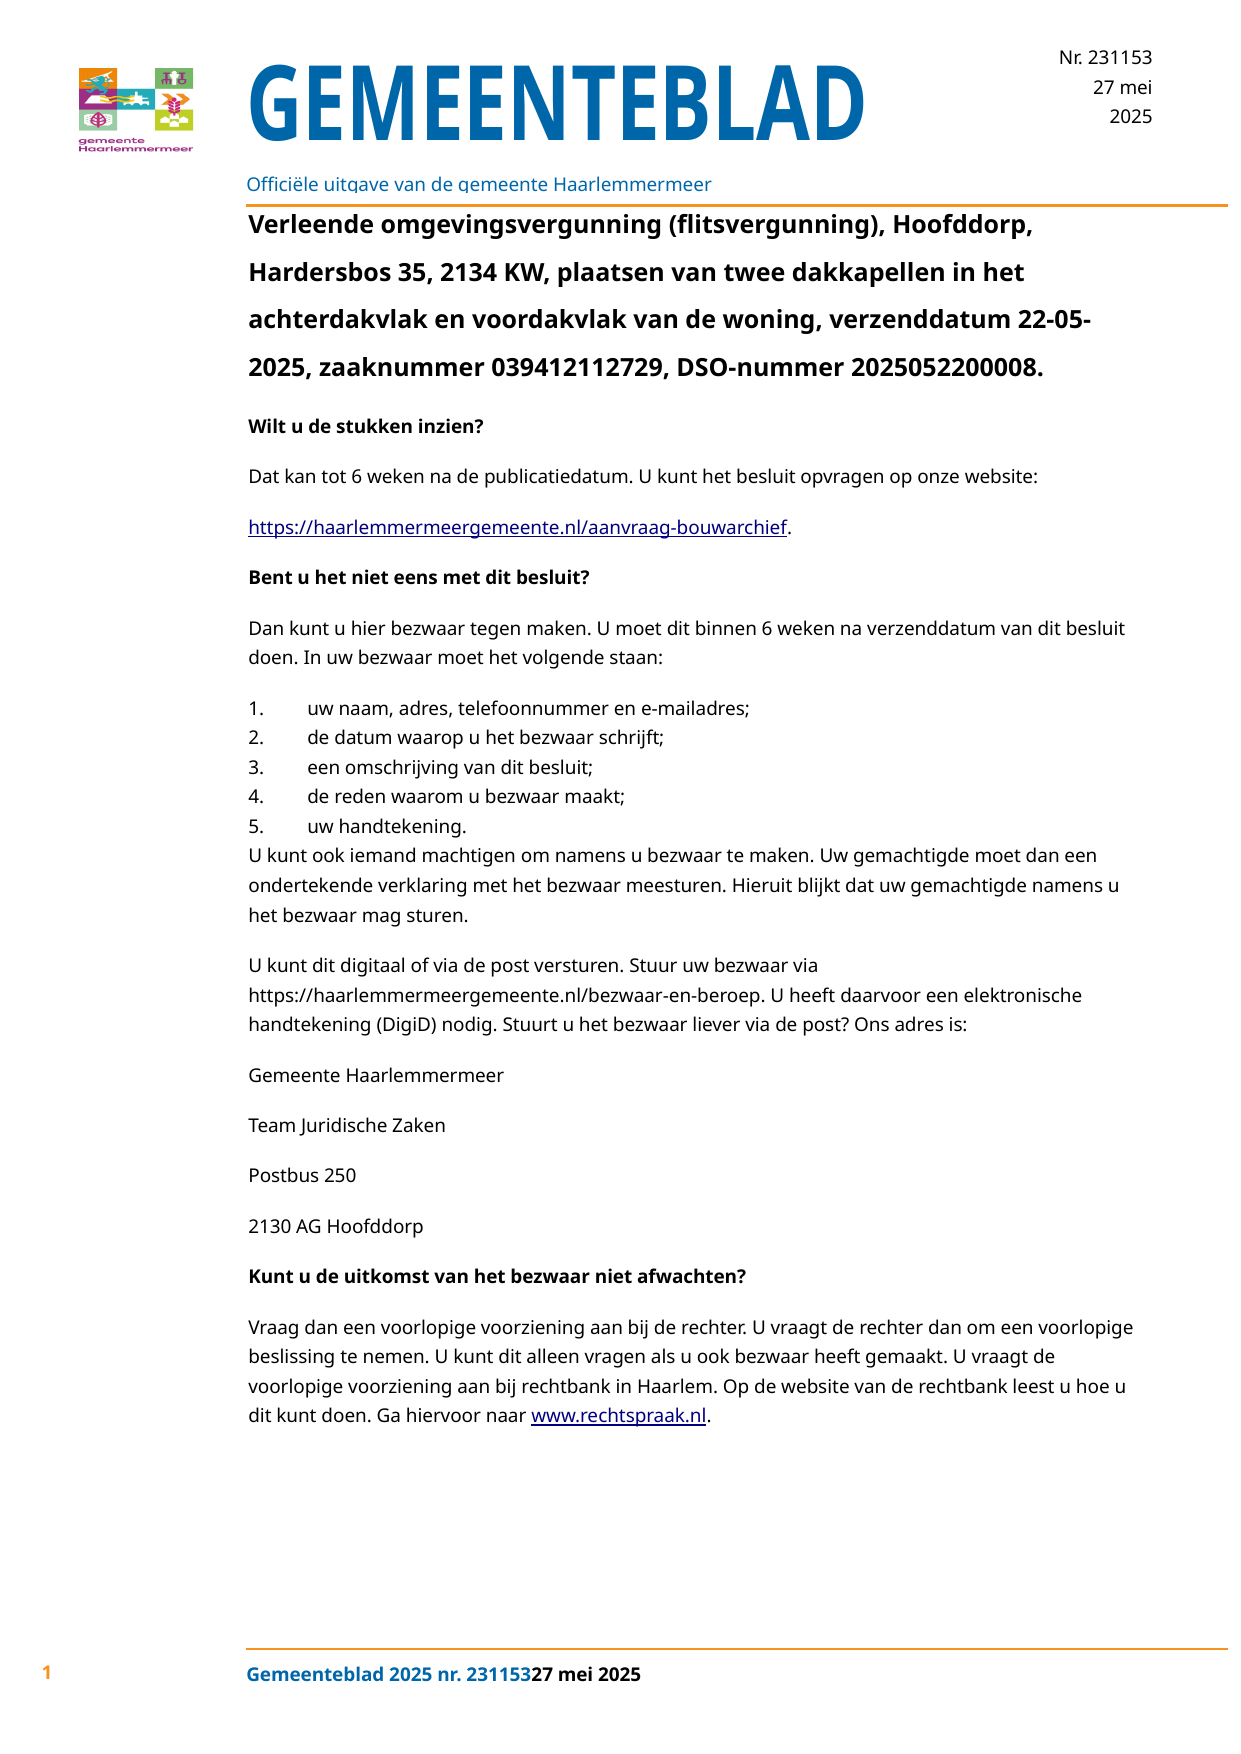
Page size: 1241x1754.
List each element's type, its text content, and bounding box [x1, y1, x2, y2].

text Dan kunt u hier bezwaar tegen maken. U moet dit binnen 6 weken na verzenddatum van dit besluit doen. In uw bezwaar moet het volgende staan: [248, 615, 1152, 670]
text Dat kan tot 6 weken na de publicatiedatum. U kunt het besluit opvragen op onze website: [248, 463, 1152, 489]
text U kunt dit digitaal of via de post versturen. Stuur uw bezwaar via https://haarlemmermeergemeente.nl/bezwaar-en-beroep. U heeft daarvoor een elektronische handtekening (DigiD) nodig. Stuurt u het bezwaar liever via de post? Ons adres is: [248, 952, 1152, 1037]
text Bent u het niet eens met dit besluit? [248, 564, 1152, 590]
list uw naam, adres, telefoonnummer en e-mailadres; [248, 695, 1152, 721]
text U kunt ook iemand machtigen om namens u bezwaar te maken. Uw gemachtigde moet dan een ondertekende verklaring met het bezwaar meesturen. Hieruit blijkt dat uw gemachtigde namens u het bezwaar mag sturen. [248, 843, 1152, 928]
list de reden waarom u bezwaar maakt; [248, 783, 1152, 809]
list uw handtekening. [248, 813, 1152, 839]
text Postbus 250 [248, 1163, 1152, 1188]
text Kunt u de uitkomst van het bezwaar niet afwachten? [248, 1263, 1152, 1289]
text Vraag dan een voorlopige voorziening aan bij de rechter. U vraagt de rechter dan om een voorlopige beslissing te nemen. U kunt dit alleen vragen als u ook bezwaar heeft gemaakt. U vraagt de voorlopige voorziening aan bij rechtbank in Haarlem. Op de website van de rechtbank leest u hoe u dit kunt doen. Ga hiervoor naar www.rechtspraak.nl. [248, 1314, 1152, 1428]
picture [41, 47, 231, 172]
list een omschrijving van dit besluit; [248, 754, 1152, 780]
text Team Juridische Zaken [248, 1112, 1152, 1138]
text 2130 AG Hoofddorp [248, 1213, 1152, 1239]
list de datum waarop u het bezwaar schrijft; [248, 724, 1152, 750]
text https://haarlemmermeergemeente.nl/aanvraag-bouwarchief. [248, 514, 1152, 540]
text Gemeente Haarlemmermeer [248, 1062, 1152, 1088]
text Verleende omgevingsvergunning (flitsvergunning), Hoofddorp, Hardersbos 35, 2134 KW, plaatsen van twee dakkapellen in het achterdakvlak en voordakvlak van de woning, verzenddatum 22-05-2025, zaaknummer 039412112729, DSO-nummer 2025052200008. [248, 207, 1152, 384]
text Wilt u de stukken inzien? [248, 413, 1152, 439]
